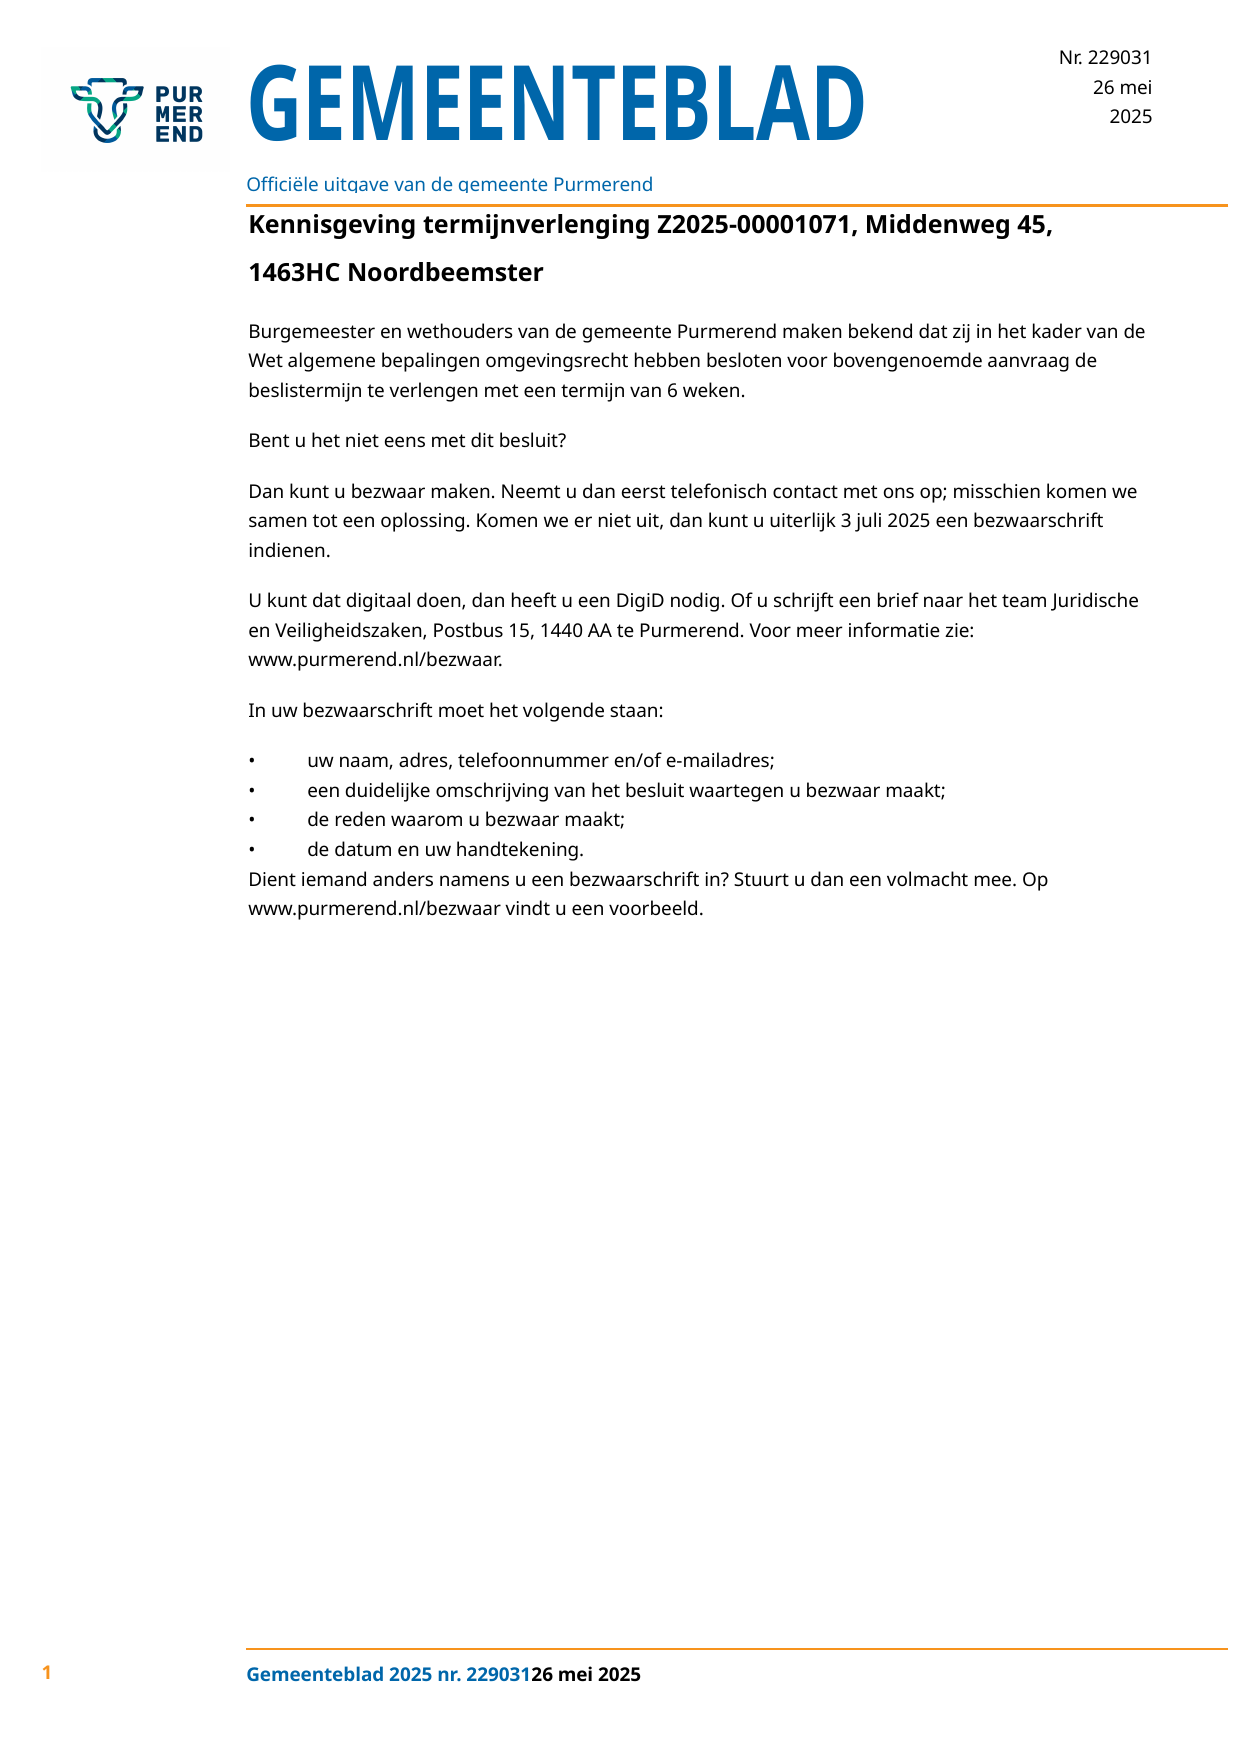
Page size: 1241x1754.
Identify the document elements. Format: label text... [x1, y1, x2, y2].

list de reden waarom u bezwaar maakt; [248, 807, 1152, 832]
text Burgemeester en wethouders van de gemeente Purmerend maken bekend dat zij in het kader van de Wet algemene bepalingen omgevingsrecht hebben besloten voor bovengenoemde aanvraag de beslistermijn te verlengen met een termijn van 6 weken. [248, 318, 1152, 403]
text Kennisgeving termijnverlenging Z2025-00001071, Middenweg 45, 1463HC Noordbeemster [248, 207, 1152, 288]
text Dan kunt u bezwaar maken. Neemt u dan eerst telefonisch contact met ons op; misschien komen we samen tot een oplossing. Komen we er niet uit, dan kunt u uiterlijk 3 juli 2025 een bezwaarschrift indienen. [248, 478, 1152, 563]
list de datum en uw handtekening. [248, 836, 1152, 862]
text In uw bezwaarschrift moet het volgende staan: [248, 697, 1152, 723]
list uw naam, adres, telefoonnummer en/of e-mailadres; [248, 747, 1152, 773]
list een duidelijke omschrijving van het besluit waartegen u bezwaar maakt; [248, 777, 1152, 803]
text Bent u het niet eens met dit besluit? [248, 427, 1152, 453]
picture [41, 47, 231, 172]
text U kunt dat digitaal doen, dan heeft u een DigiD nodig. Of u schrijft een brief naar het team Juridische en Veiligheidszaken, Postbus 15, 1440 AA te Purmerend. Voor meer informatie zie: www.purmerend.nl/bezwaar. [248, 587, 1152, 672]
text Dient iemand anders namens u een bezwaarschrift in? Stuurt u dan een volmacht mee. Op www.purmerend.nl/bezwaar vindt u een voorbeeld. [248, 866, 1152, 921]
